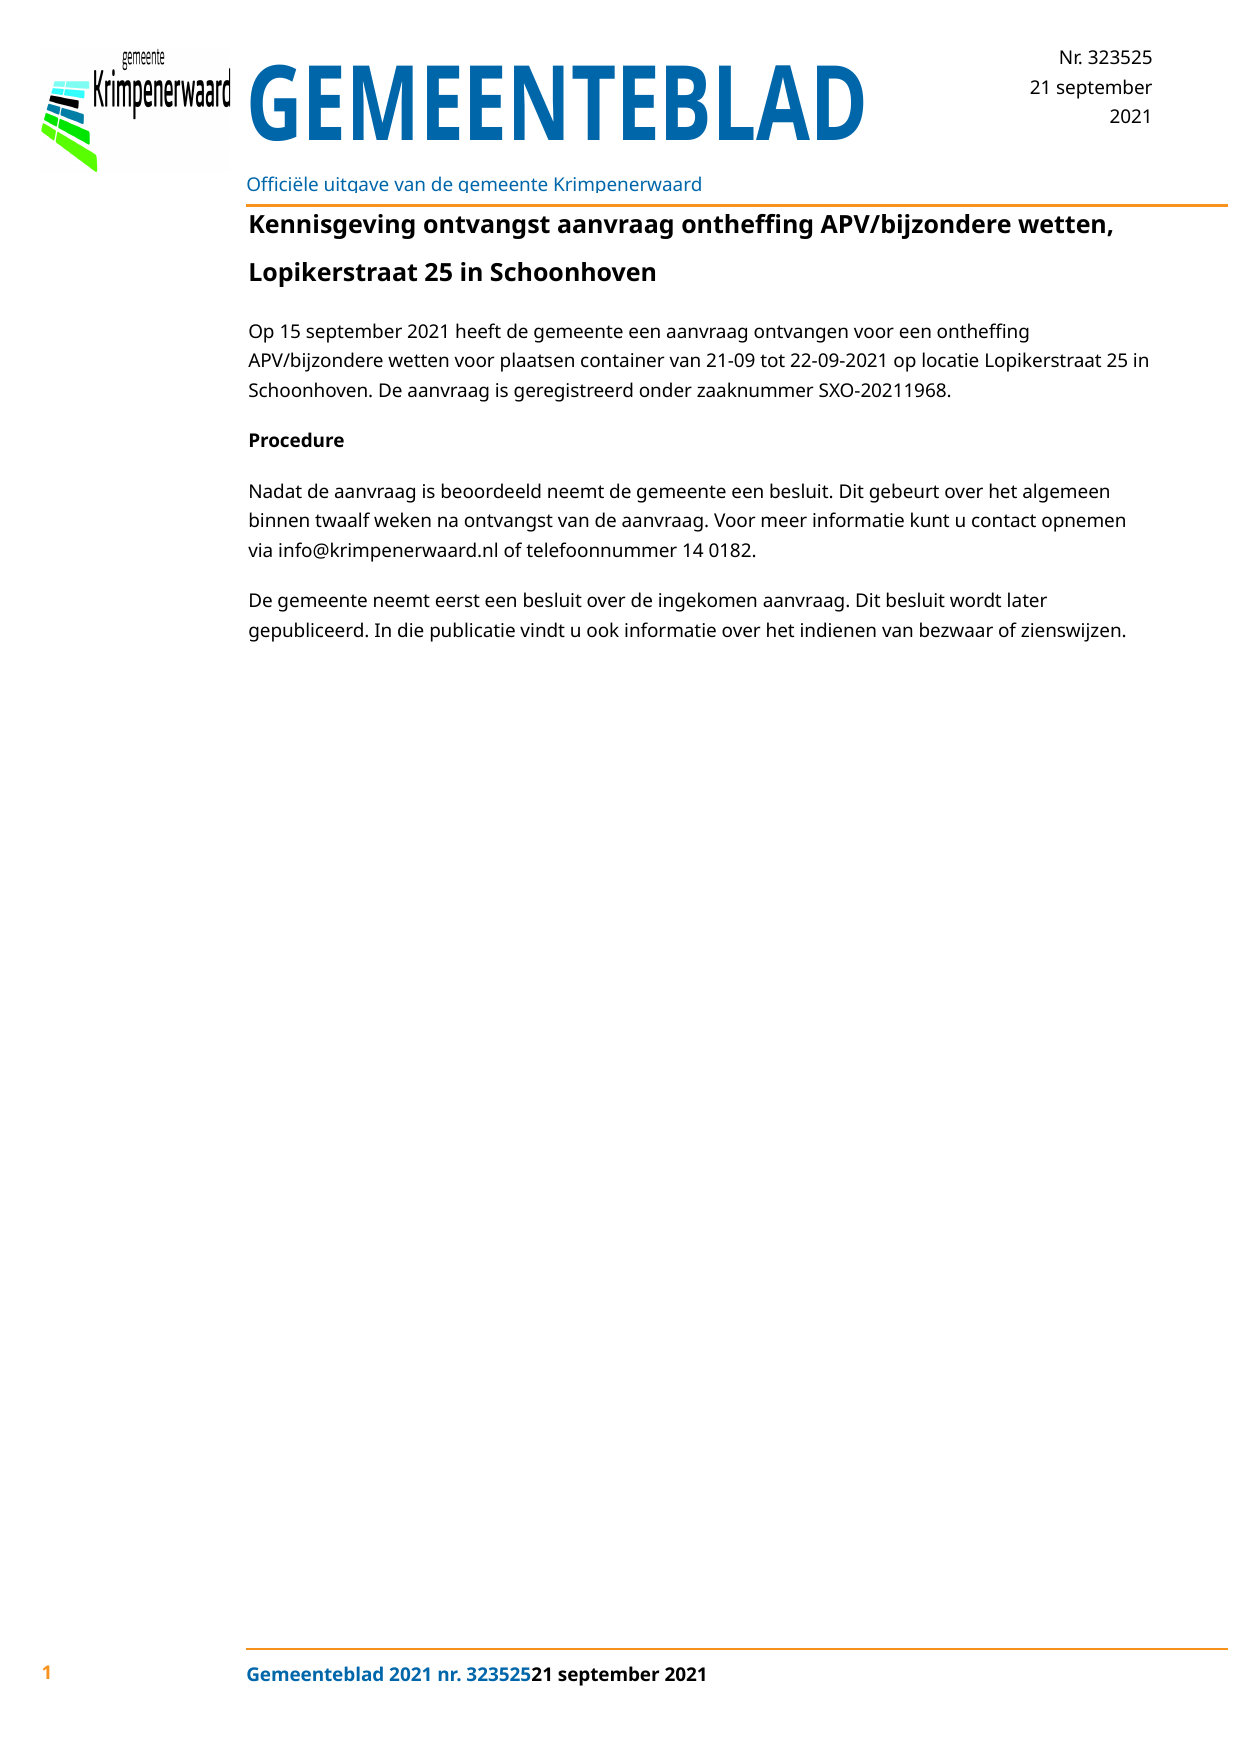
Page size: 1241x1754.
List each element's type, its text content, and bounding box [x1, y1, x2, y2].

text Nadat de aanvraag is beoordeeld neemt de gemeente een besluit. Dit gebeurt over het algemeen binnen twaalf weken na ontvangst van de aanvraag. Voor meer informatie kunt u contact opnemen via info@krimpenerwaard.nl of telefoonnummer 14 0182. [248, 478, 1152, 563]
text Kennisgeving ontvangst aanvraag ontheffing APV/bijzondere wetten, Lopikerstraat 25 in Schoonhoven [248, 207, 1152, 288]
text De gemeente neemt eerst een besluit over de ingekomen aanvraag. Dit besluit wordt later gepubliceerd. In die publicatie vindt u ook informatie over het indienen van bezwaar of zienswijzen. [248, 587, 1152, 643]
text Op 15 september 2021 heeft de gemeente een aanvraag ontvangen voor een ontheffing APV/bijzondere wetten voor plaatsen container van 21-09 tot 22-09-2021 op locatie Lopikerstraat 25 in Schoonhoven. De aanvraag is geregistreerd onder zaaknummer SXO-20211968. [248, 318, 1152, 403]
picture [41, 47, 231, 172]
text Procedure [248, 427, 1152, 453]
